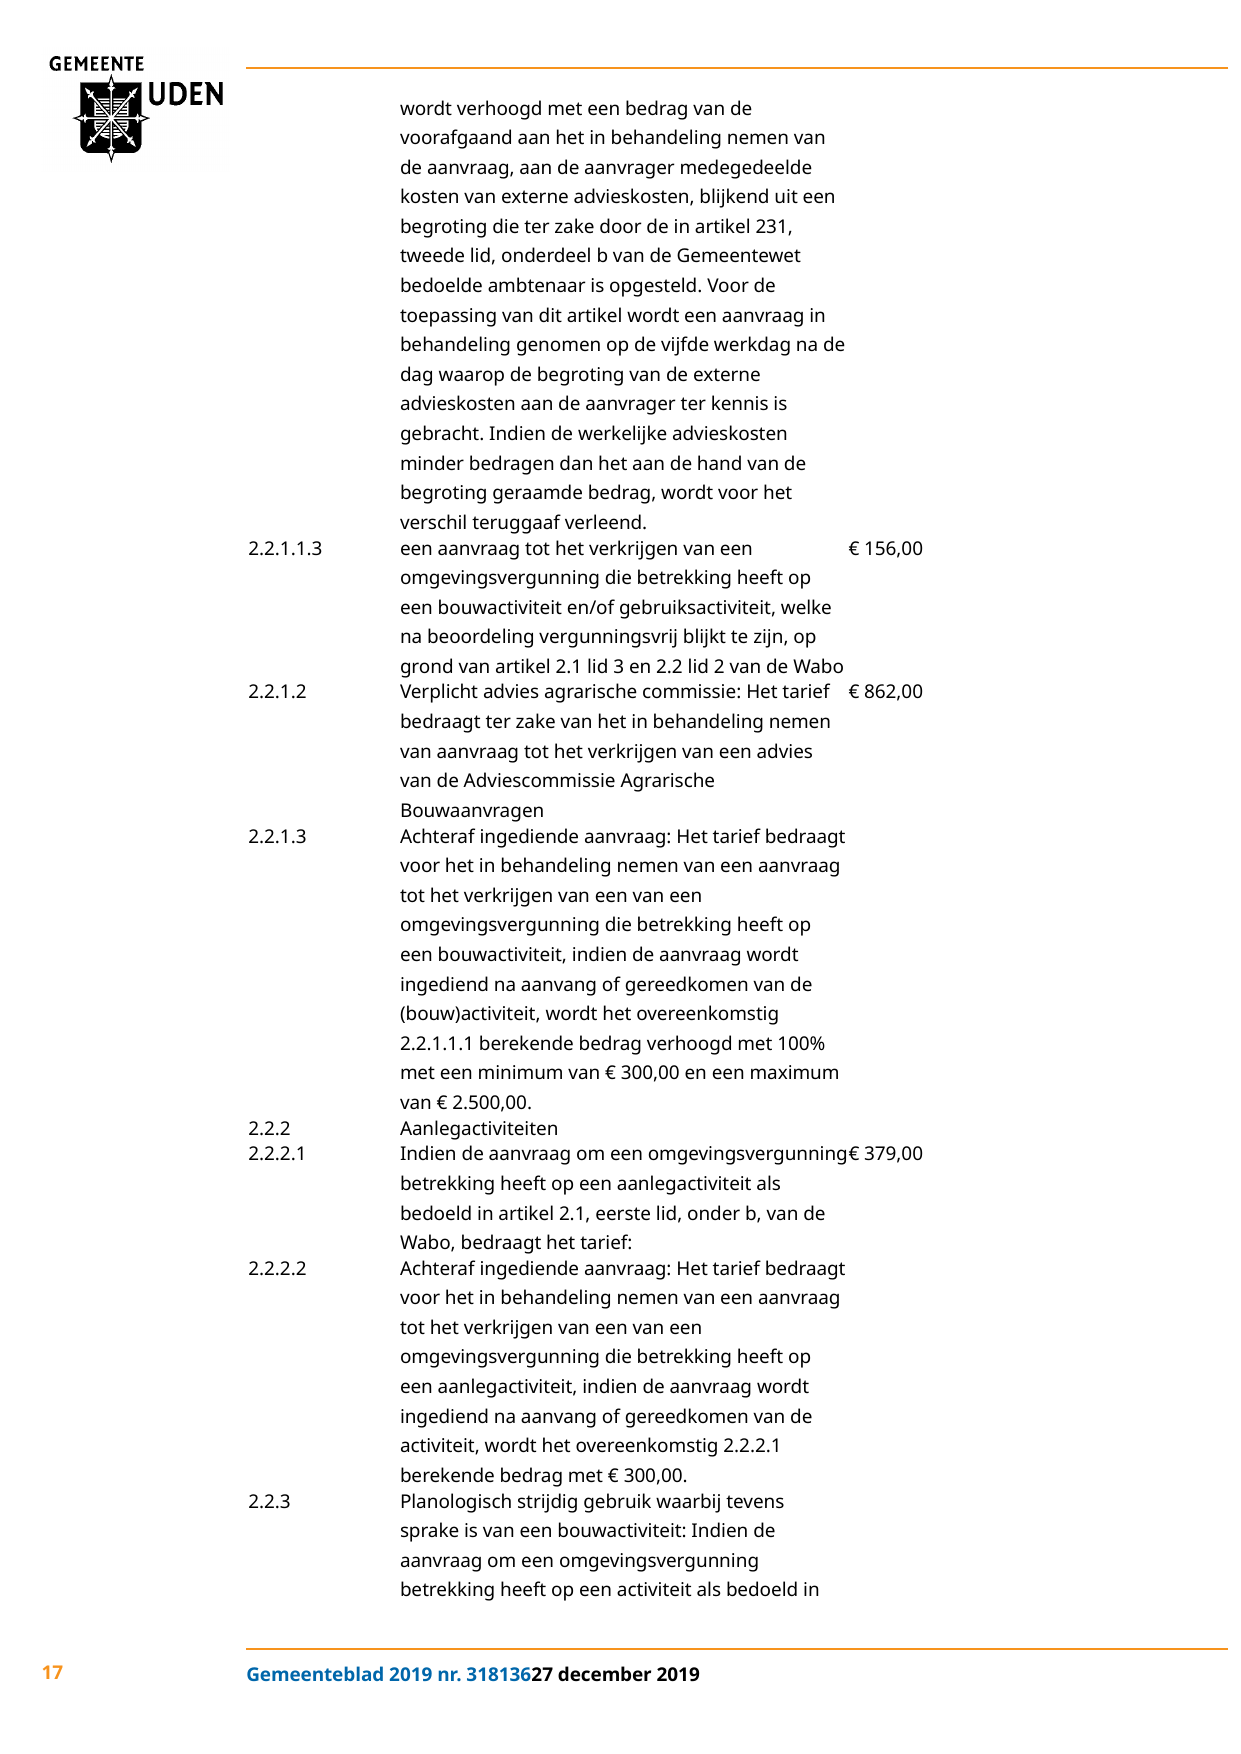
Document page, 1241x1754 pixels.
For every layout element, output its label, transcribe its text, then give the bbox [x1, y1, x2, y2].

table_cell [848, 1255, 1000, 1488]
table_cell 2.2.2 [248, 1115, 400, 1141]
table_cell een aanvraag tot het verkrijgen van een omgevingsvergunning die betrekking heeft op een bouwactiviteit en/of gebruiksactiviteit, welke na beoordeling vergunningsvrij blijkt te zijn, op grond van artikel 2.1 lid 3 en 2.2 lid 2 van de Wabo [400, 535, 848, 679]
table_cell [1000, 95, 1152, 535]
table_cell 2.2.3 [248, 1488, 400, 1602]
table_cell 2.2.2.1 [248, 1141, 400, 1255]
table_cell € 379,00 [848, 1141, 1000, 1255]
table_cell 2.2.2.2 [248, 1255, 400, 1488]
table_cell [848, 1488, 1000, 1602]
table_cell € 156,00 [848, 535, 1000, 679]
table_cell [1000, 1141, 1152, 1255]
table_cell Achteraf ingediende aanvraag: Het tarief bedraagt voor het in behandeling nemen van een aanvraag tot het verkrijgen van een van een omgevingsvergunning die betrekking heeft op een aanlegactiviteit, indien de aanvraag wordt ingediend na aanvang of gereedkomen van de activiteit, wordt het overeenkomstig 2.2.2.1 berekende bedrag met € 300,00. [400, 1255, 848, 1488]
table_cell 2.2.1.3 [248, 823, 400, 1115]
table_cell Planologisch strijdig gebruik waarbij tevens sprake is van een bouwactiviteit: Indien de aanvraag om een omgevingsvergunning betrekking heeft op een activiteit als bedoeld in [400, 1488, 848, 1602]
table_cell [848, 95, 1000, 535]
table_cell [1000, 1488, 1152, 1602]
table_cell Achteraf ingediende aanvraag: Het tarief bedraagt voor het in behandeling nemen van een aanvraag tot het verkrijgen van een van een omgevingsvergunning die betrekking heeft op een bouwactiviteit, indien de aanvraag wordt ingediend na aanvang of gereedkomen van de (bouw)activiteit, wordt het overeenkomstig 2.2.1.1.1 berekende bedrag verhoogd met 100% met een minimum van € 300,00 en een maximum van € 2.500,00. [400, 823, 848, 1115]
table_cell [1000, 823, 1152, 1115]
picture [41, 47, 231, 172]
table_cell [248, 95, 400, 535]
table_cell Aanlegactiviteiten [400, 1115, 848, 1141]
table_cell wordt verhoogd met een bedrag van de voorafgaand aan het in behandeling nemen van de aanvraag, aan de aanvrager medegedeelde kosten van externe advieskosten, blijkend uit een begroting die ter zake door de in artikel 231, tweede lid, onderdeel b van de Gemeentewet bedoelde ambtenaar is opgesteld. Voor de toepassing van dit artikel wordt een aanvraag in behandeling genomen op de vijfde werkdag na de dag waarop de begroting van de externe advieskosten aan de aanvrager ter kennis is gebracht. Indien de werkelijke advieskosten minder bedragen dan het aan de hand van de begroting geraamde bedrag, wordt voor het verschil teruggaaf verleend. [400, 95, 848, 535]
table_cell [1000, 535, 1152, 679]
table_cell [1000, 1115, 1152, 1141]
table_cell 2.2.1.2 [248, 679, 400, 823]
table_cell Indien de aanvraag om een omgevingsvergunning betrekking heeft op een aanlegactiviteit als bedoeld in artikel 2.1, eerste lid, onder b, van de Wabo, bedraagt het tarief: [400, 1141, 848, 1255]
table_cell [848, 1115, 1000, 1141]
table_cell 2.2.1.1.3 [248, 535, 400, 679]
table_cell Verplicht advies agrarische commissie: Het tarief bedraagt ter zake van het in behandeling nemen van aanvraag tot het verkrijgen van een advies van de Adviescommissie Agrarische Bouwaanvragen [400, 679, 848, 823]
table_cell [1000, 1255, 1152, 1488]
table_cell € 862,00 [848, 679, 1000, 823]
table_cell [1000, 679, 1152, 823]
table_cell [848, 823, 1000, 1115]
